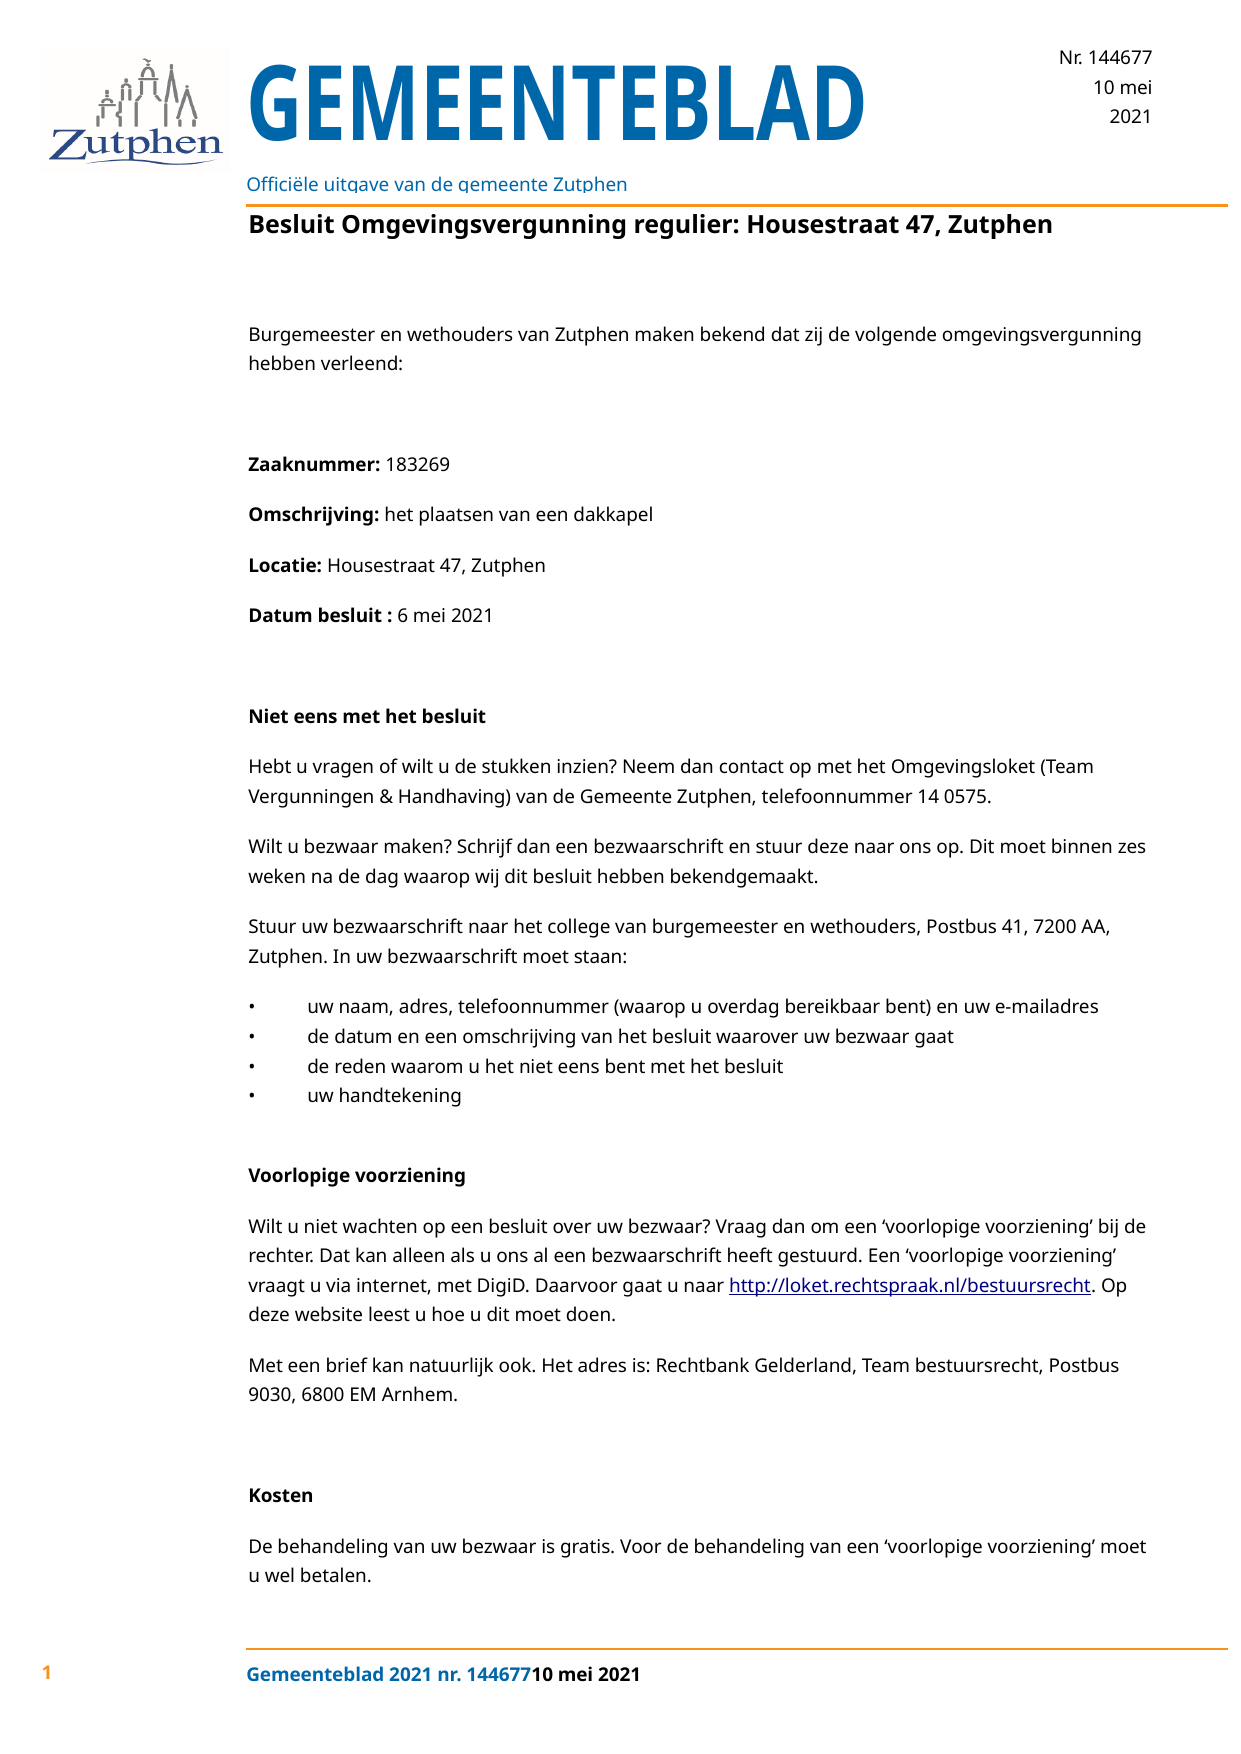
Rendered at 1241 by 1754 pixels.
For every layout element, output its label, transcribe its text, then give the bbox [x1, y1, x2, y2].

text Omschrijving: het plaatsen van een dakkapel [248, 502, 1152, 527]
text Kosten [248, 1482, 1152, 1508]
list de reden waarom u het niet eens bent met het besluit [248, 1053, 1152, 1078]
text Hebt u vragen of wilt u de stukken inzien? Neem dan contact op met het Omgevingsloket (Team Vergunningen & Handhaving) van de Gemeente Zutphen, telefoonnummer 14 0575. [248, 754, 1152, 809]
text Wilt u niet wachten op een besluit over uw bezwaar? Vraag dan om een ‘voorlopige voorziening’ bij de rechter. Dat kan alleen als u ons al een bezwaarschrift heeft gestuurd. Een ‘voorlopige voorziening’ vraagt u via internet, met DigiD. Daarvoor gaat u naar http://loket.rechtspraak.nl/bestuursrecht. Op deze website leest u hoe u dit moet doen. [248, 1213, 1152, 1327]
text Datum besluit : 6 mei 2021 [248, 602, 1152, 628]
text Stuur uw bezwaarschrift naar het college van burgemeester en wethouders, Postbus 41, 7200 AA, Zutphen. In uw bezwaarschrift moet staan: [248, 914, 1152, 969]
list de datum en een omschrijving van het besluit waarover uw bezwaar gaat [248, 1023, 1152, 1049]
text Besluit Omgevingsvergunning regulier: Housestraat 47, Zutphen [248, 207, 1152, 241]
text Burgemeester en wethouders van Zutphen maken bekend dat zij de volgende omgevingsvergunning hebben verleend: [248, 321, 1152, 376]
picture [41, 47, 231, 172]
list uw handtekening [248, 1082, 1152, 1108]
text Zaaknummer: 183269 [248, 451, 1152, 477]
text Voorlopige voorziening [248, 1162, 1152, 1188]
text Met een brief kan natuurlijk ook. Het adres is: Rechtbank Gelderland, Team bestuursrecht, Postbus 9030, 6800 EM Arnhem. [248, 1352, 1152, 1407]
text Wilt u bezwaar maken? Schrijf dan een bezwaarschrift en stuur deze naar ons op. Dit moet binnen zes weken na de dag waarop wij dit besluit hebben bekendgemaakt. [248, 834, 1152, 889]
text Niet eens met het besluit [248, 703, 1152, 729]
list uw naam, adres, telefoonnummer (waarop u overdag bereikbaar bent) en uw e-mailadres [248, 994, 1152, 1019]
text Locatie: Housestraat 47, Zutphen [248, 552, 1152, 578]
text De behandeling van uw bezwaar is gratis. Voor de behandeling van een ‘voorlopige voorziening’ moet u wel betalen. [248, 1533, 1152, 1588]
